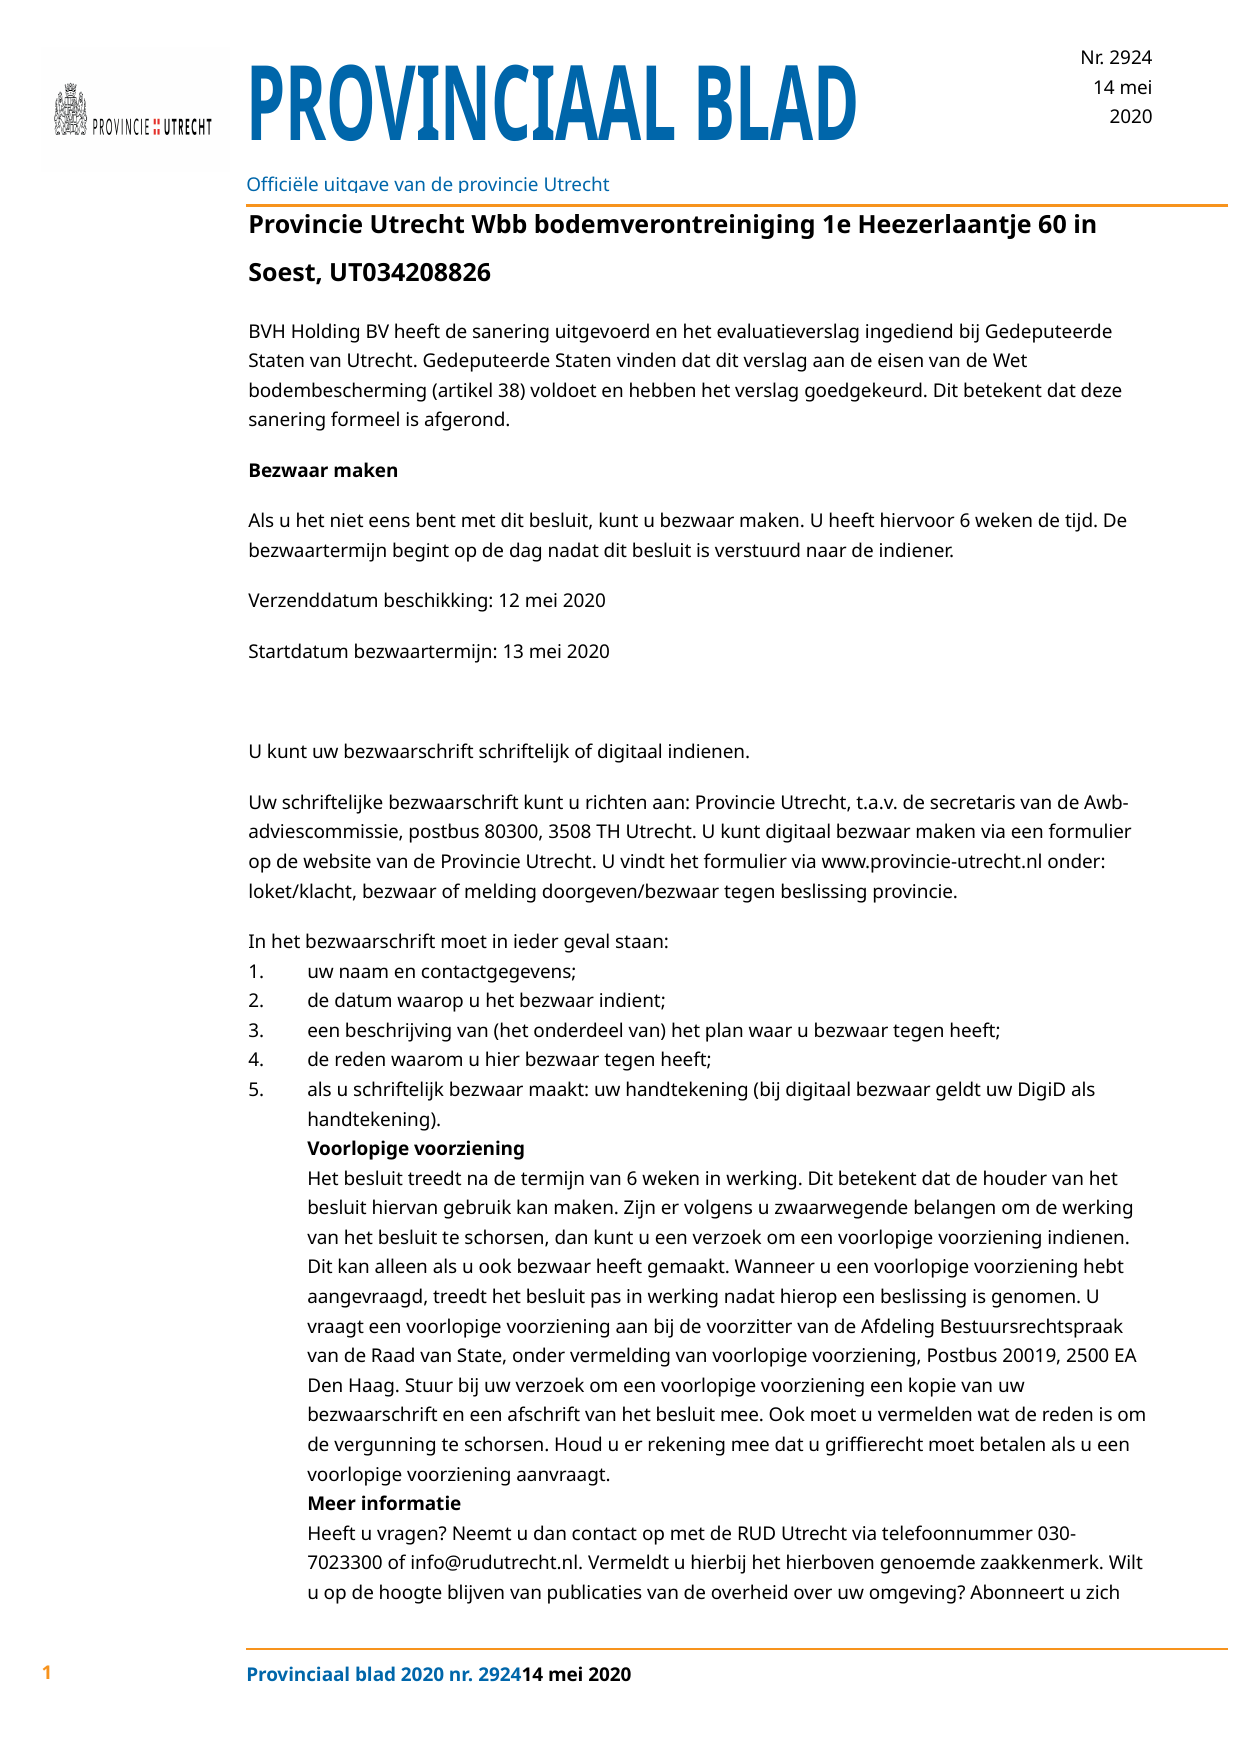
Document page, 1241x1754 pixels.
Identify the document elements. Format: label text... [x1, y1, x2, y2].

list een beschrijving van (het onderdeel van) het plan waar u bezwaar tegen heeft; [248, 1017, 1152, 1043]
list Het besluit treedt na de termijn van 6 weken in werking. Dit betekent dat de houder van het besluit hiervan gebruik kan maken. Zijn er volgens u zwaarwegende belangen om de werking van het besluit te schorsen, dan kunt u een verzoek om een voorlopige voorziening indienen. Dit kan alleen als u ook bezwaar heeft gemaakt. Wanneer u een voorlopige voorziening hebt aangevraagd, treedt het besluit pas in werking nadat hierop een beslissing is genomen. U vraagt een voorlopige voorziening aan bij de voorzitter van de Afdeling Bestuursrechtspraak van de Raad van State, onder vermelding van voorlopige voorziening, Postbus 20019, 2500 EA Den Haag. Stuur bij uw verzoek om een voorlopige voorziening een kopie van uw bezwaarschrift en een afschrift van het besluit mee. Ook moet u vermelden wat de reden is om de vergunning te schorsen. Houd u er rekening mee dat u griffierecht moet betalen als u een voorlopige voorziening aanvraagt. [248, 1165, 1152, 1487]
list de datum waarop u het bezwaar indient; [248, 987, 1152, 1013]
text BVH Holding BV heeft de sanering uitgevoerd en het evaluatieverslag ingediend bij Gedeputeerde Staten van Utrecht. Gedeputeerde Staten vinden dat dit verslag aan de eisen van de Wet bodembescherming (artikel 38) voldoet en hebben het verslag goedgekeurd. Dit betekent dat deze sanering formeel is afgerond. [248, 318, 1152, 432]
list Meer informatie [248, 1490, 1152, 1516]
text Provincie Utrecht Wbb bodemverontreiniging 1e Heezerlaantje 60 in Soest, UT034208826 [248, 207, 1152, 288]
list Voorlopige voorziening [248, 1135, 1152, 1161]
text U kunt uw bezwaarschrift schriftelijk of digitaal indienen. [248, 739, 1152, 764]
text Uw schriftelijke bezwaarschrift kunt u richten aan: Provincie Utrecht, t.a.v. de secretaris van de Awb-adviescommissie, postbus 80300, 3508 TH Utrecht. U kunt digitaal bezwaar maken via een formulier op de website van de Provincie Utrecht. U vindt het formulier via www.provincie-utrecht.nl onder: loket/klacht, bezwaar of melding doorgeven/bezwaar tegen beslissing provincie. [248, 789, 1152, 904]
text Als u het niet eens bent met dit besluit, kunt u bezwaar maken. U heeft hiervoor 6 weken de tijd. De bezwaartermijn begint op de dag nadat dit besluit is verstuurd naar de indiener. [248, 507, 1152, 563]
list als u schriftelijk bezwaar maakt: uw handtekening (bij digitaal bezwaar geldt uw DigiD als handtekening). [248, 1076, 1152, 1132]
list uw naam en contactgegevens; [248, 958, 1152, 984]
text In het bezwaarschrift moet in ieder geval staan: [248, 928, 1152, 954]
text Verzenddatum beschikking: 12 mei 2020 [248, 587, 1152, 613]
list de reden waarom u hier bezwaar tegen heeft; [248, 1047, 1152, 1072]
text Bezwaar maken [248, 457, 1152, 483]
text Startdatum bezwaartermijn: 13 mei 2020 [248, 638, 1152, 664]
picture [41, 47, 231, 172]
list Heeft u vragen? Neemt u dan contact op met de RUD Utrecht via telefoonnummer 030-7023300 of info@rudutrecht.nl. Vermeldt u hierbij het hierboven genoemde zaakkenmerk. Wilt u op de hoogte blijven van publicaties van de overheid over uw omgeving? Abonneert u zich [248, 1520, 1152, 1605]
